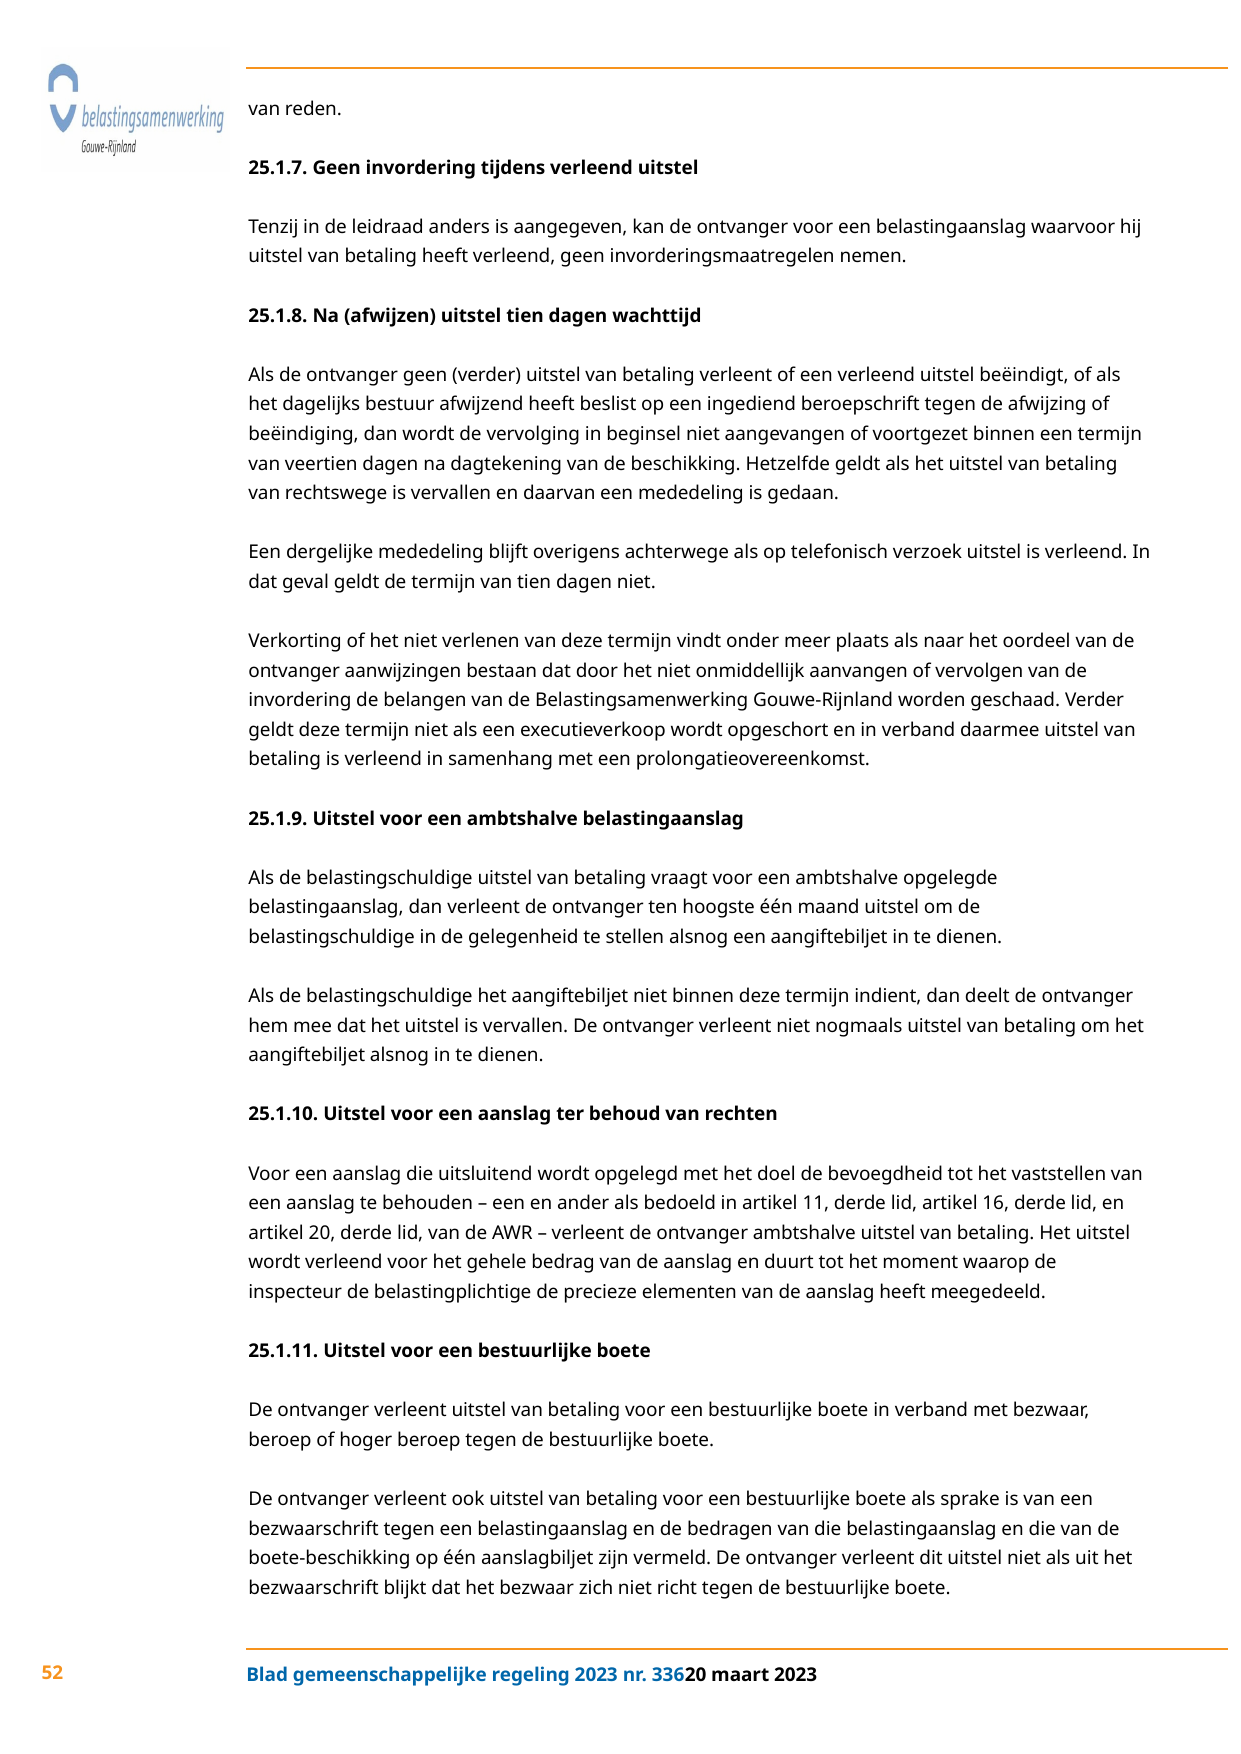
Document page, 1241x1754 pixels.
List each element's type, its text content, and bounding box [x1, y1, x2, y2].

text Verkorting of het niet verlenen van deze termijn vindt onder meer plaats als naar het oordeel van de ontvanger aanwijzingen bestaan dat door het niet onmiddellijk aanvangen of vervolgen van de invordering de belangen van de Belastingsamenwerking Gouwe-Rijnland worden geschaad. Verder geldt deze termijn niet als een executieverkoop wordt opgeschort en in verband daarmee uitstel van betaling is verleend in samenhang met een prolongatieovereenkomst. [248, 627, 1152, 771]
picture [41, 47, 231, 172]
text Een dergelijke mededeling blijft overigens achterwege als op telefonisch verzoek uitstel is verleend. In dat geval geldt de termijn van tien dagen niet. [248, 538, 1152, 594]
text 25.1.9. Uitstel voor een ambtshalve belastingaanslag [248, 805, 1152, 831]
text 25.1.8. Na (afwijzen) uitstel tien dagen wachttijd [248, 302, 1152, 328]
text De ontvanger verleent ook uitstel van betaling voor een bestuurlijke boete als sprake is van een bezwaarschrift tegen een belastingaanslag en de bedragen van die belastingaanslag en die van de boete-beschikking op één aanslagbiljet zijn vermeld. De ontvanger verleent dit uitstel niet als uit het bezwaarschrift blijkt dat het bezwaar zich niet richt tegen de bestuurlijke boete. [248, 1485, 1152, 1600]
text Voor een aanslag die uitsluitend wordt opgelegd met het doel de bevoegdheid tot het vaststellen van een aanslag te behouden – een en ander als bedoeld in artikel 11, derde lid, artikel 16, derde lid, en artikel 20, derde lid, van de AWR – verleent de ontvanger ambtshalve uitstel van betaling. Het uitstel wordt verleend voor het gehele bedrag van de aanslag en duurt tot het moment waarop de inspecteur de belastingplichtige de precieze elementen van de aanslag heeft meegedeeld. [248, 1160, 1152, 1304]
text van reden. [248, 95, 1152, 121]
text Tenzij in de leidraad anders is aangegeven, kan de ontvanger voor een belastingaanslag waarvoor hij uitstel van betaling heeft verleend, geen invorderingsmaatregelen nemen. [248, 213, 1152, 268]
text 25.1.10. Uitstel voor een aanslag ter behoud van rechten [248, 1101, 1152, 1126]
text Als de belastingschuldige het aangiftebiljet niet binnen deze termijn indient, dan deelt de ontvanger hem mee dat het uitstel is vervallen. De ontvanger verleent niet nogmaals uitstel van betaling om het aangiftebiljet alsnog in te dienen. [248, 982, 1152, 1067]
text 25.1.7. Geen invordering tijdens verleend uitstel [248, 154, 1152, 180]
text De ontvanger verleent uitstel van betaling voor een bestuurlijke boete in verband met bezwaar, beroep of hoger beroep tegen de bestuurlijke boete. [248, 1396, 1152, 1452]
text Als de ontvanger geen (verder) uitstel van betaling verleent of een verleend uitstel beëindigt, of als het dagelijks bestuur afwijzend heeft beslist op een ingediend beroepschrift tegen de afwijzing of beëindiging, dan wordt de vervolging in beginsel niet aangevangen of voortgezet binnen een termijn van veertien dagen na dagtekening van de beschikking. Hetzelfde geldt als het uitstel van betaling van rechtswege is vervallen en daarvan een mededeling is gedaan. [248, 361, 1152, 505]
text Als de belastingschuldige uitstel van betaling vraagt voor een ambtshalve opgelegde belastingaanslag, dan verleent de ontvanger ten hoogste één maand uitstel om de belastingschuldige in de gelegenheid te stellen alsnog een aangiftebiljet in te dienen. [248, 864, 1152, 949]
text 25.1.11. Uitstel voor een bestuurlijke boete [248, 1337, 1152, 1363]
